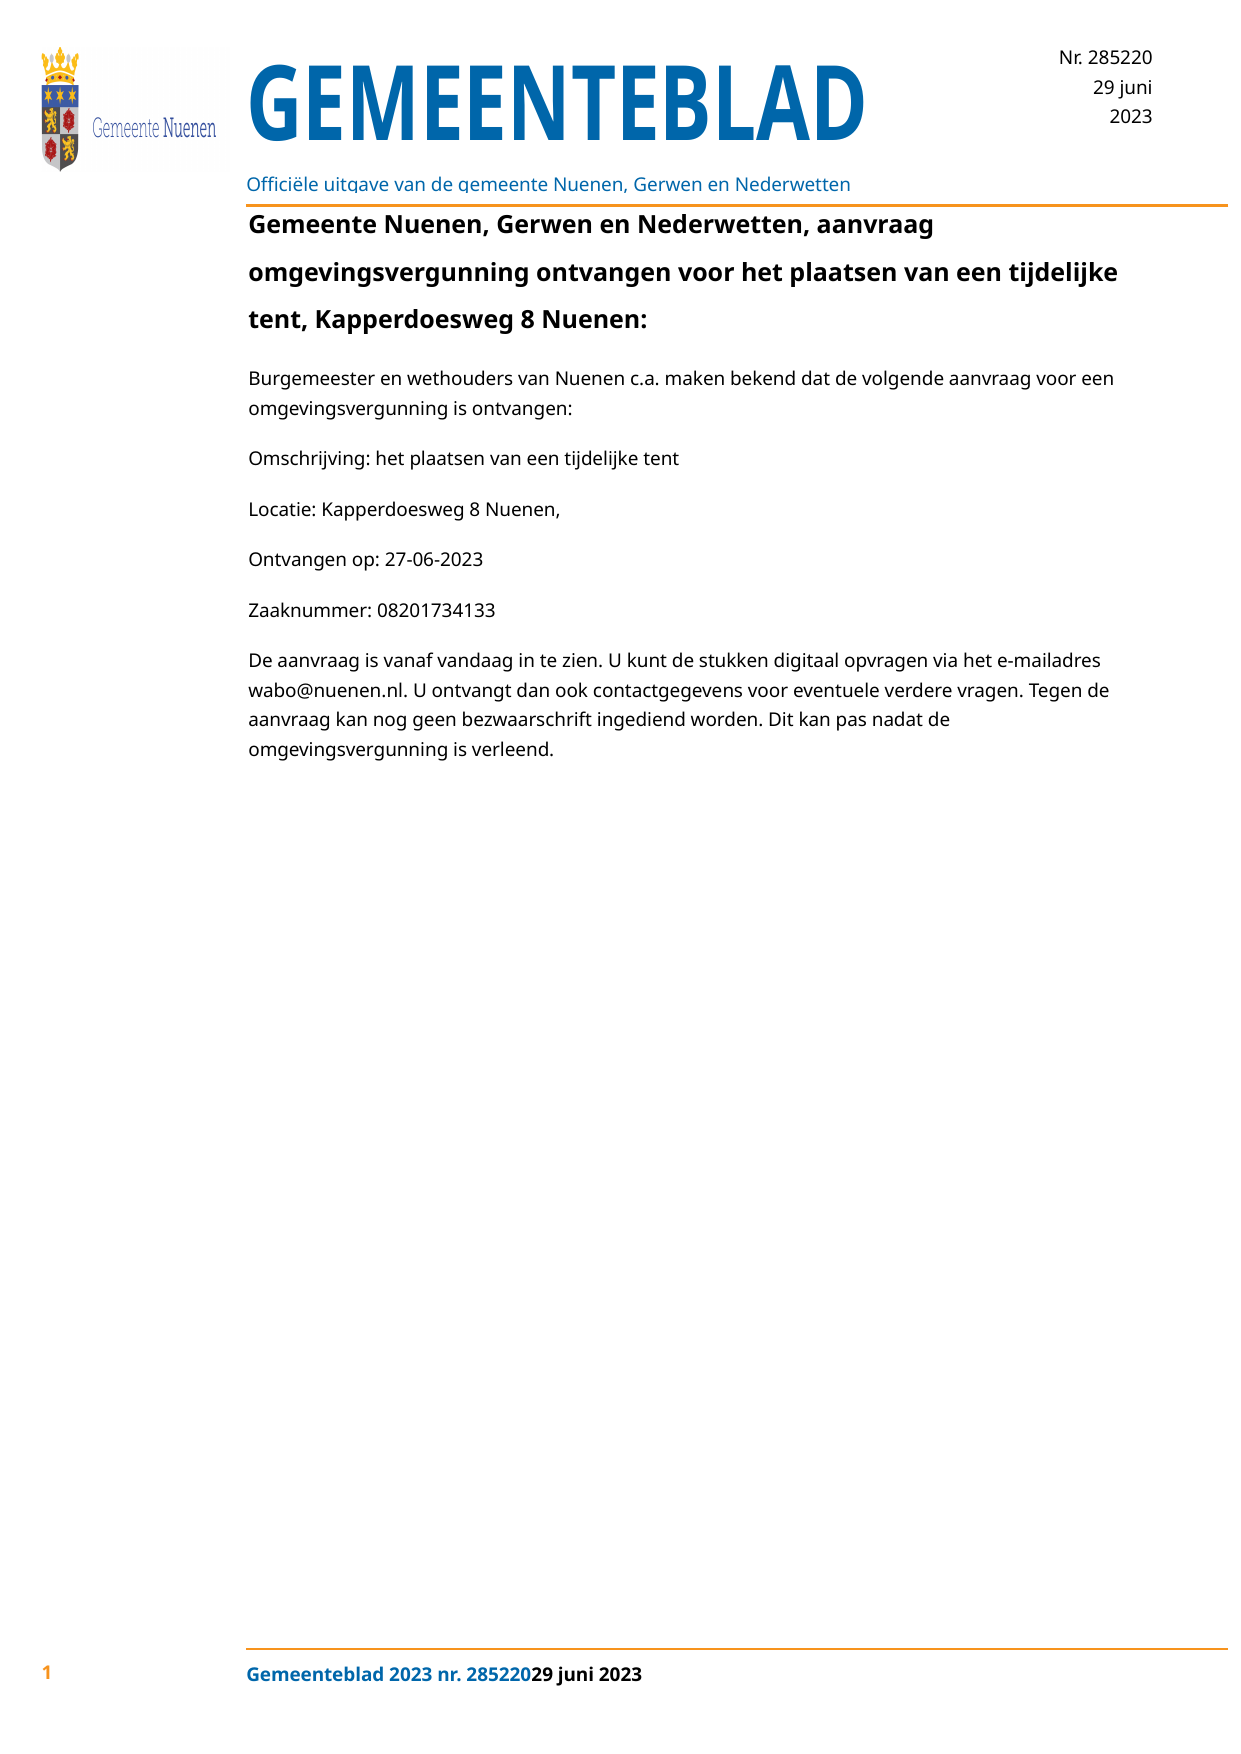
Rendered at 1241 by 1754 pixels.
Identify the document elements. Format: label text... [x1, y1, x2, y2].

text De aanvraag is vanaf vandaag in te zien. U kunt de stukken digitaal opvragen via het e-mailadres wabo@nuenen.nl. U ontvangt dan ook contactgegevens voor eventuele verdere vragen. Tegen de aanvraag kan nog geen bezwaarschrift ingediend worden. Dit kan pas nadat de omgevingsvergunning is verleend. [248, 647, 1152, 762]
text Locatie: Kapperdoesweg 8 Nuenen, [248, 496, 1152, 522]
text Ontvangen op: 27-06-2023 [248, 546, 1152, 572]
text Gemeente Nuenen, Gerwen en Nederwetten, aanvraag omgevingsvergunning ontvangen voor het plaatsen van een tijdelijke tent, Kapperdoesweg 8 Nuenen: [248, 207, 1152, 336]
text Burgemeester en wethouders van Nuenen c.a. maken bekend dat de volgende aanvraag voor een omgevingsvergunning is ontvangen: [248, 366, 1152, 421]
picture [41, 47, 231, 172]
text Zaaknummer: 08201734133 [248, 597, 1152, 622]
text Omschrijving: het plaatsen van een tijdelijke tent [248, 446, 1152, 471]
